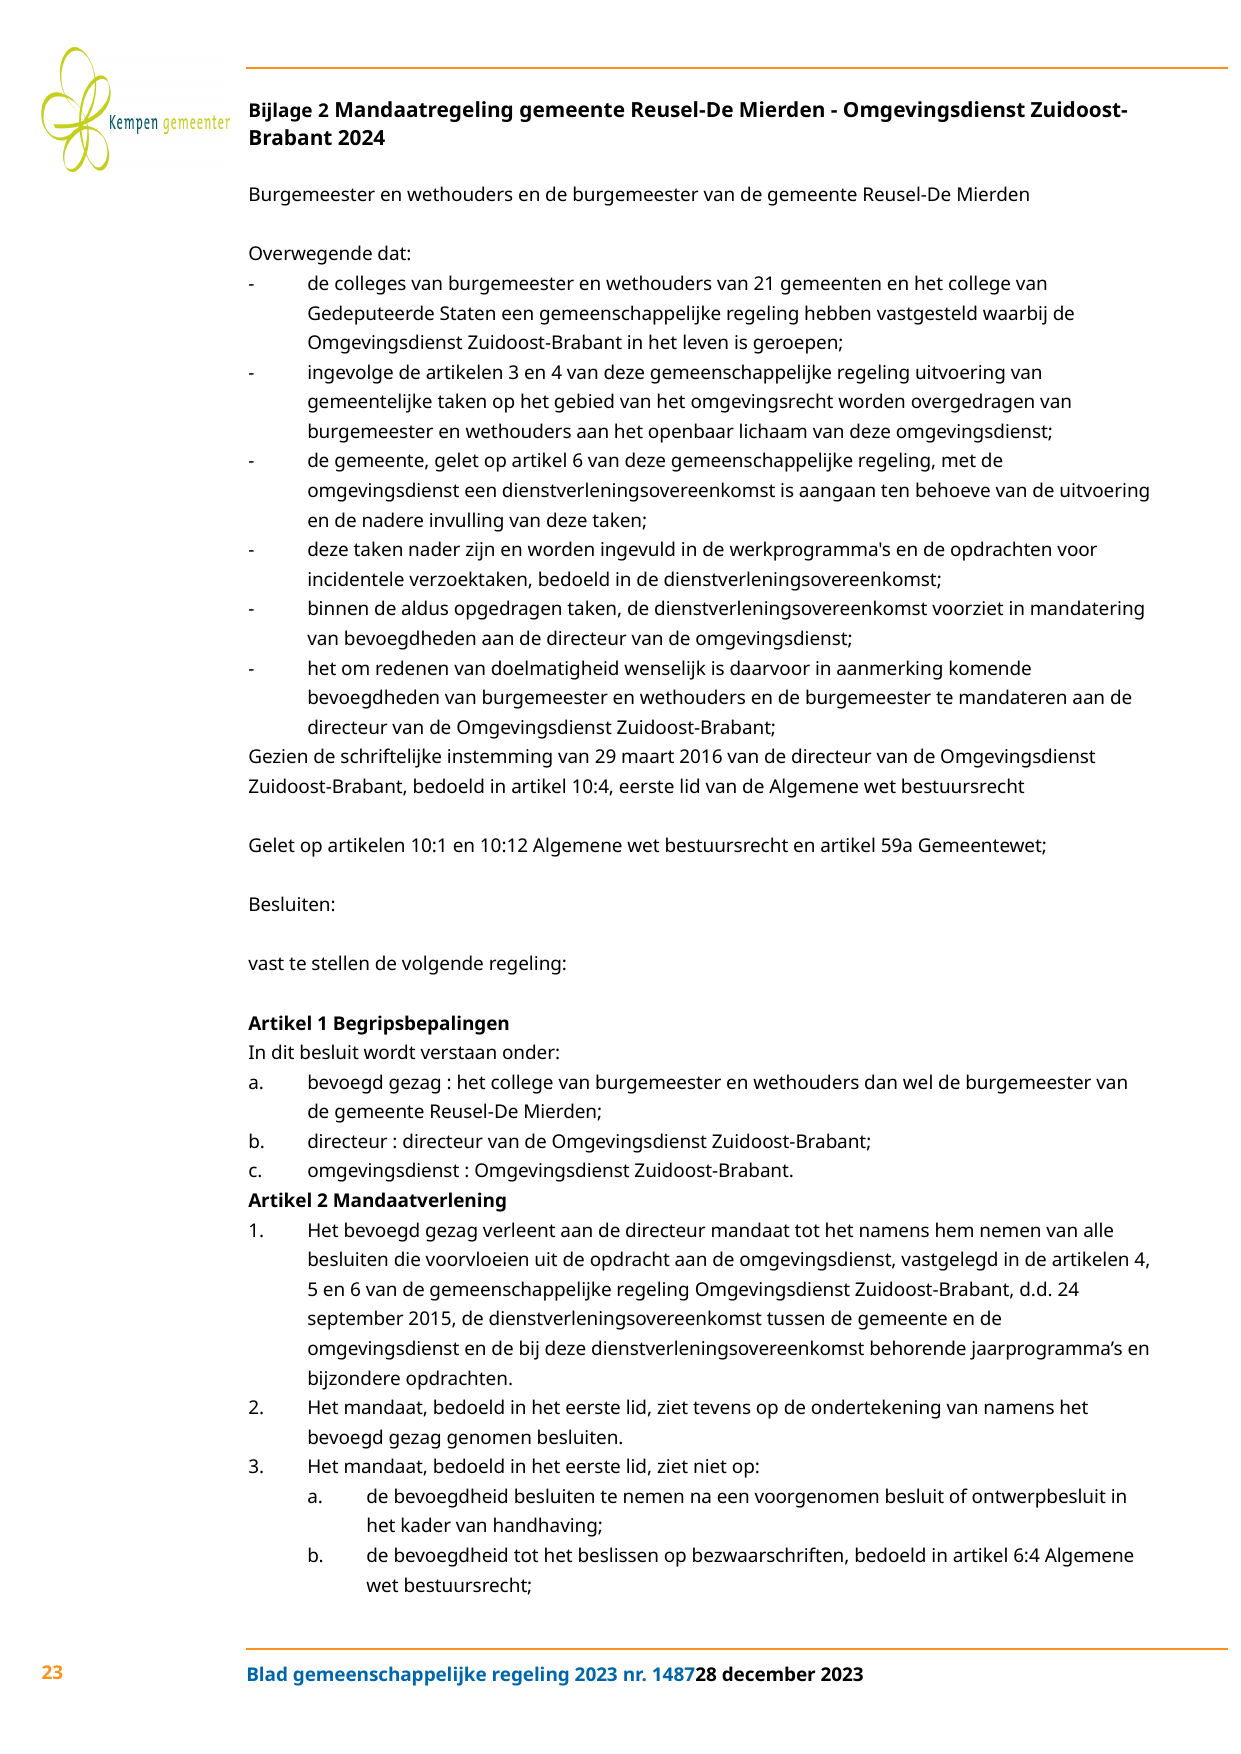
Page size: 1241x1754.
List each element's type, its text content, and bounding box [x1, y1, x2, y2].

text vast te stellen de volgende regeling: [248, 951, 1152, 976]
list Het mandaat, bedoeld in het eerste lid, ziet tevens op de ondertekening van namens het bevoegd gezag genomen besluiten. [248, 1394, 1152, 1449]
list de gemeente, gelet op artikel 6 van deze gemeenschappelijke regeling, met de omgevingsdienst een dienstverleningsovereenkomst is aangaan ten behoeve van de uitvoering en de nadere invulling van deze taken; [248, 448, 1152, 532]
list de bevoegdheid besluiten te nemen na een voorgenomen besluit of ontwerpbesluit in het kader van handhaving; [307, 1483, 1152, 1538]
list directeur : directeur van de Omgevingsdienst Zuidoost-Brabant; [248, 1128, 1152, 1154]
text Artikel 2 Mandaatverlening [248, 1187, 1152, 1213]
list de bevoegdheid tot het beslissen op bezwaarschriften, bedoeld in artikel 6:4 Algemene wet bestuursrecht; [307, 1542, 1152, 1597]
text Artikel 1 Begripsbepalingen [248, 1010, 1152, 1035]
text Overwegende dat: [248, 241, 1152, 266]
text Burgemeester en wethouders en de burgemeester van de gemeente Reusel-De Mierden [248, 181, 1152, 207]
picture [41, 47, 231, 172]
list bevoegd gezag : het college van burgemeester en wethouders dan wel de burgemeester van de gemeente Reusel-De Mierden; [248, 1069, 1152, 1124]
list het om redenen van doelmatigheid wenselijk is daarvoor in aanmerking komende bevoegdheden van burgemeester en wethouders en de burgemeester te mandateren aan de directeur van de Omgevingsdienst Zuidoost-Brabant; [248, 655, 1152, 739]
text In dit besluit wordt verstaan onder: [248, 1039, 1152, 1065]
text Bijlage 2 Mandaatregeling gemeente Reusel-De Mierden - Omgevingsdienst Zuidoost-Brabant 2024 [248, 95, 1152, 152]
list Het bevoegd gezag verleent aan de directeur mandaat tot het namens hem nemen van alle besluiten die voorvloeien uit de opdracht aan de omgevingsdienst, vastgelegd in de artikelen 4, 5 en 6 van de gemeenschappelijke regeling Omgevingsdienst Zuidoost-Brabant, d.d. 24 september 2015, de dienstverleningsovereenkomst tussen de gemeente en de omgevingsdienst en de bij deze dienstverleningsovereenkomst behorende jaarprogramma’s en bijzondere opdrachten. [248, 1217, 1152, 1390]
list de colleges van burgemeester en wethouders van 21 gemeenten en het college van Gedeputeerde Staten een gemeenschappelijke regeling hebben vastgesteld waarbij de Omgevingsdienst Zuidoost-Brabant in het leven is geroepen; [248, 270, 1152, 355]
list deze taken nader zijn en worden ingevuld in de werkprogramma's en de opdrachten voor incidentele verzoektaken, bedoeld in de dienstverleningsovereenkomst; [248, 536, 1152, 592]
list binnen de aldus opgedragen taken, de dienstverleningsovereenkomst voorziet in mandatering van bevoegdheden aan de directeur van de omgevingsdienst; [248, 596, 1152, 651]
text Gelet op artikelen 10:1 en 10:12 Algemene wet bestuursrecht en artikel 59a Gemeentewet; [248, 832, 1152, 858]
list Het mandaat, bedoeld in het eerste lid, ziet niet op: [248, 1453, 1152, 1479]
list omgevingsdienst : Omgevingsdienst Zuidoost-Brabant. [248, 1158, 1152, 1183]
list ingevolge de artikelen 3 en 4 van deze gemeenschappelijke regeling uitvoering van gemeentelijke taken op het gebied van het omgevingsrecht worden overgedragen van burgemeester en wethouders aan het openbaar lichaam van deze omgevingsdienst; [248, 359, 1152, 444]
text Gezien de schriftelijke instemming van 29 maart 2016 van de directeur van de Omgevingsdienst Zuidoost-Brabant, bedoeld in artikel 10:4, eerste lid van de Algemene wet bestuursrecht [248, 743, 1152, 799]
text Besluiten: [248, 891, 1152, 917]
